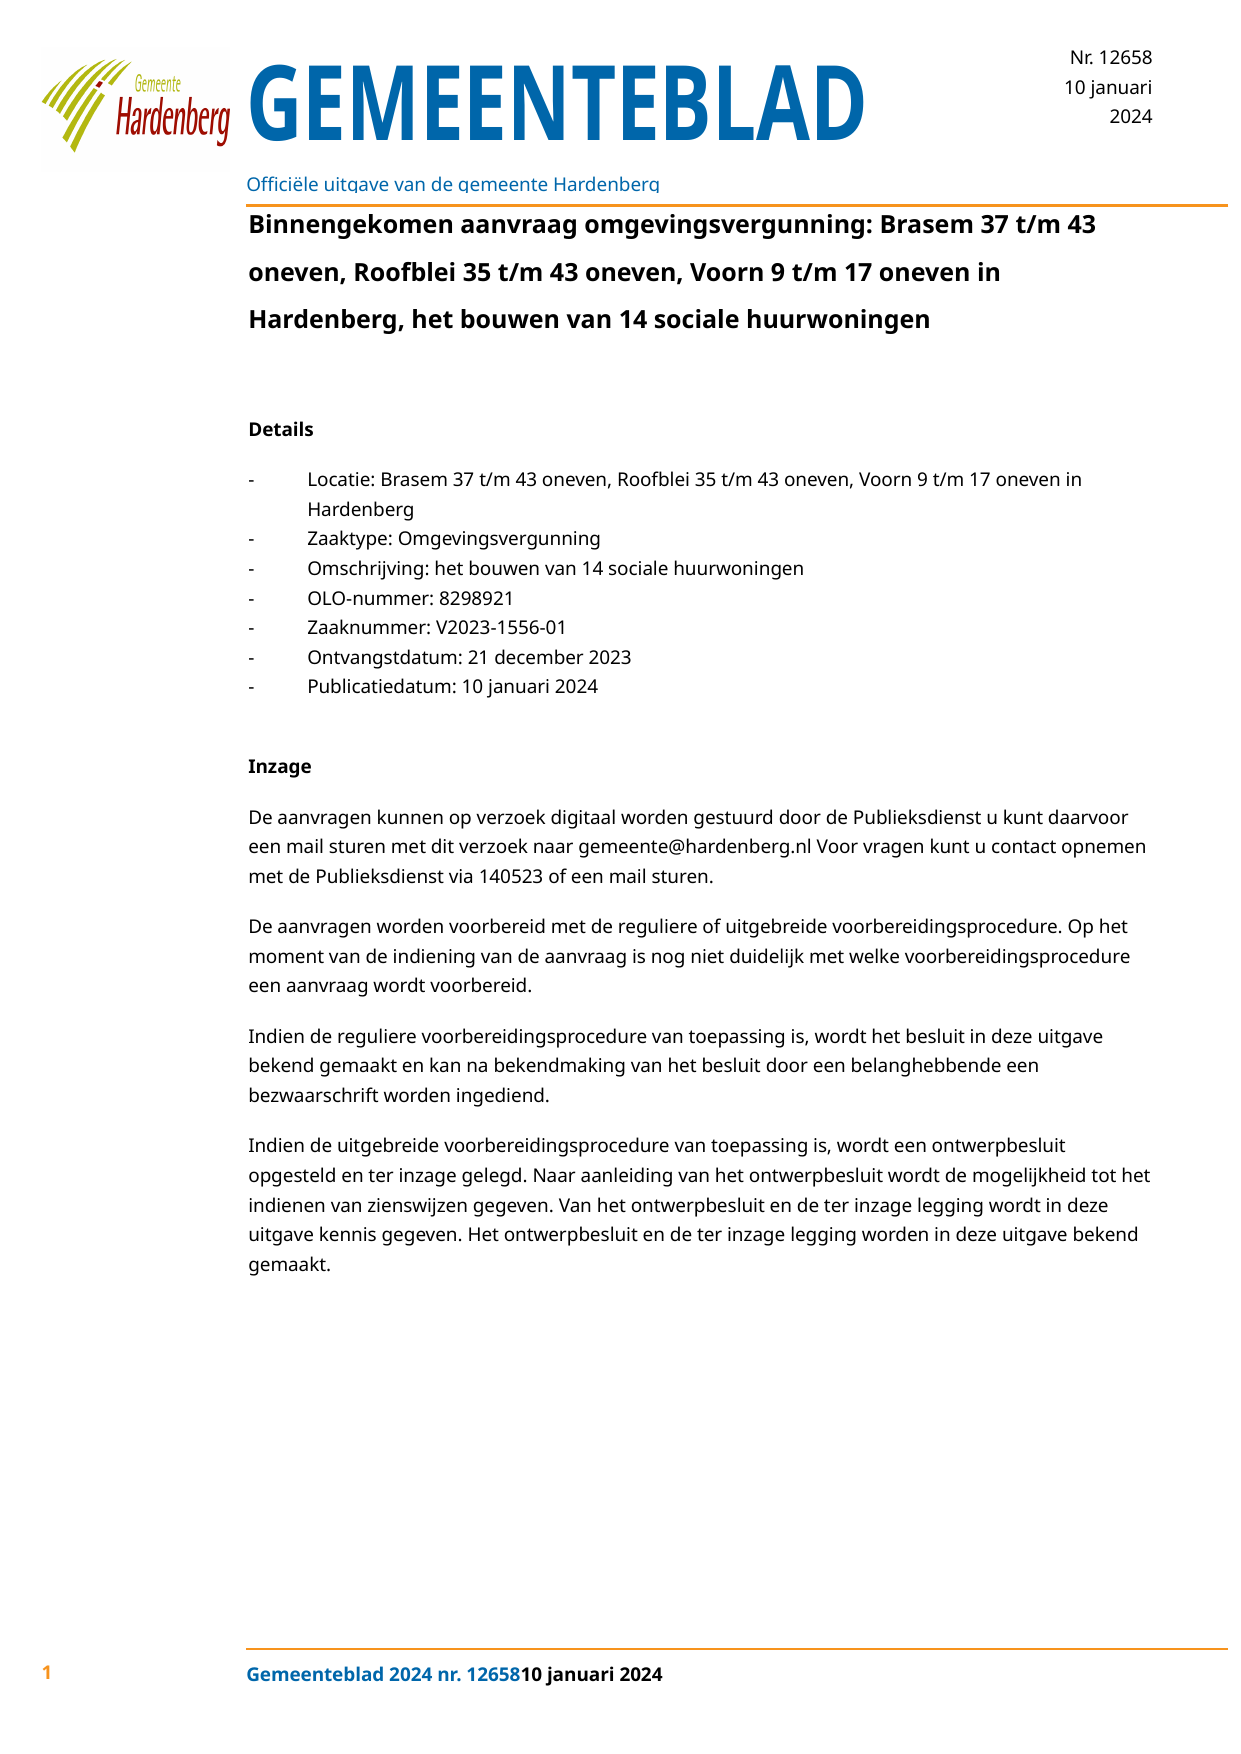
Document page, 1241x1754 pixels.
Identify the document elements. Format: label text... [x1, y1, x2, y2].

picture [41, 47, 231, 172]
text De aanvragen kunnen op verzoek digitaal worden gestuurd door de Publieksdienst u kunt daarvoor een mail sturen met dit verzoek naar gemeente@hardenberg.nl Voor vragen kunt u contact opnemen met de Publieksdienst via 140523 of een mail sturen. [248, 804, 1152, 889]
text Indien de uitgebreide voorbereidingsprocedure van toepassing is, wordt een ontwerpbesluit opgesteld en ter inzage gelegd. Naar aanleiding van het ontwerpbesluit wordt de mogelijkheid tot het indienen van zienswijzen gegeven. Van het ontwerpbesluit en de ter inzage legging wordt in deze uitgave kennis gegeven. Het ontwerpbesluit en de ter inzage legging worden in deze uitgave bekend gemaakt. [248, 1133, 1152, 1277]
list Omschrijving: het bouwen van 14 sociale huurwoningen [248, 555, 1152, 581]
list Publicatiedatum: 10 januari 2024 [248, 673, 1152, 699]
list Locatie: Brasem 37 t/m 43 oneven, Roofblei 35 t/m 43 oneven, Voorn 9 t/m 17 oneven in Hardenberg [248, 466, 1152, 522]
list Ontvangstdatum: 21 december 2023 [248, 644, 1152, 669]
text De aanvragen worden voorbereid met de reguliere of uitgebreide voorbereidingsprocedure. Op het moment van de indiening van de aanvraag is nog niet duidelijk met welke voorbereidingsprocedure een aanvraag wordt voorbereid. [248, 913, 1152, 998]
text Indien de reguliere voorbereidingsprocedure van toepassing is, wordt het besluit in deze uitgave bekend gemaakt en kan na bekendmaking van het besluit door een belanghebbende een bezwaarschrift worden ingediend. [248, 1023, 1152, 1108]
text Inzage [248, 753, 1152, 779]
text Binnengekomen aanvraag omgevingsvergunning: Brasem 37 t/m 43 oneven, Roofblei 35 t/m 43 oneven, Voorn 9 t/m 17 oneven in Hardenberg, het bouwen van 14 sociale huurwoningen [248, 207, 1152, 336]
list Zaaknummer: V2023-1556-01 [248, 614, 1152, 640]
text Details [248, 416, 1152, 442]
list OLO-nummer: 8298921 [248, 585, 1152, 610]
list Zaaktype: Omgevingsvergunning [248, 526, 1152, 551]
